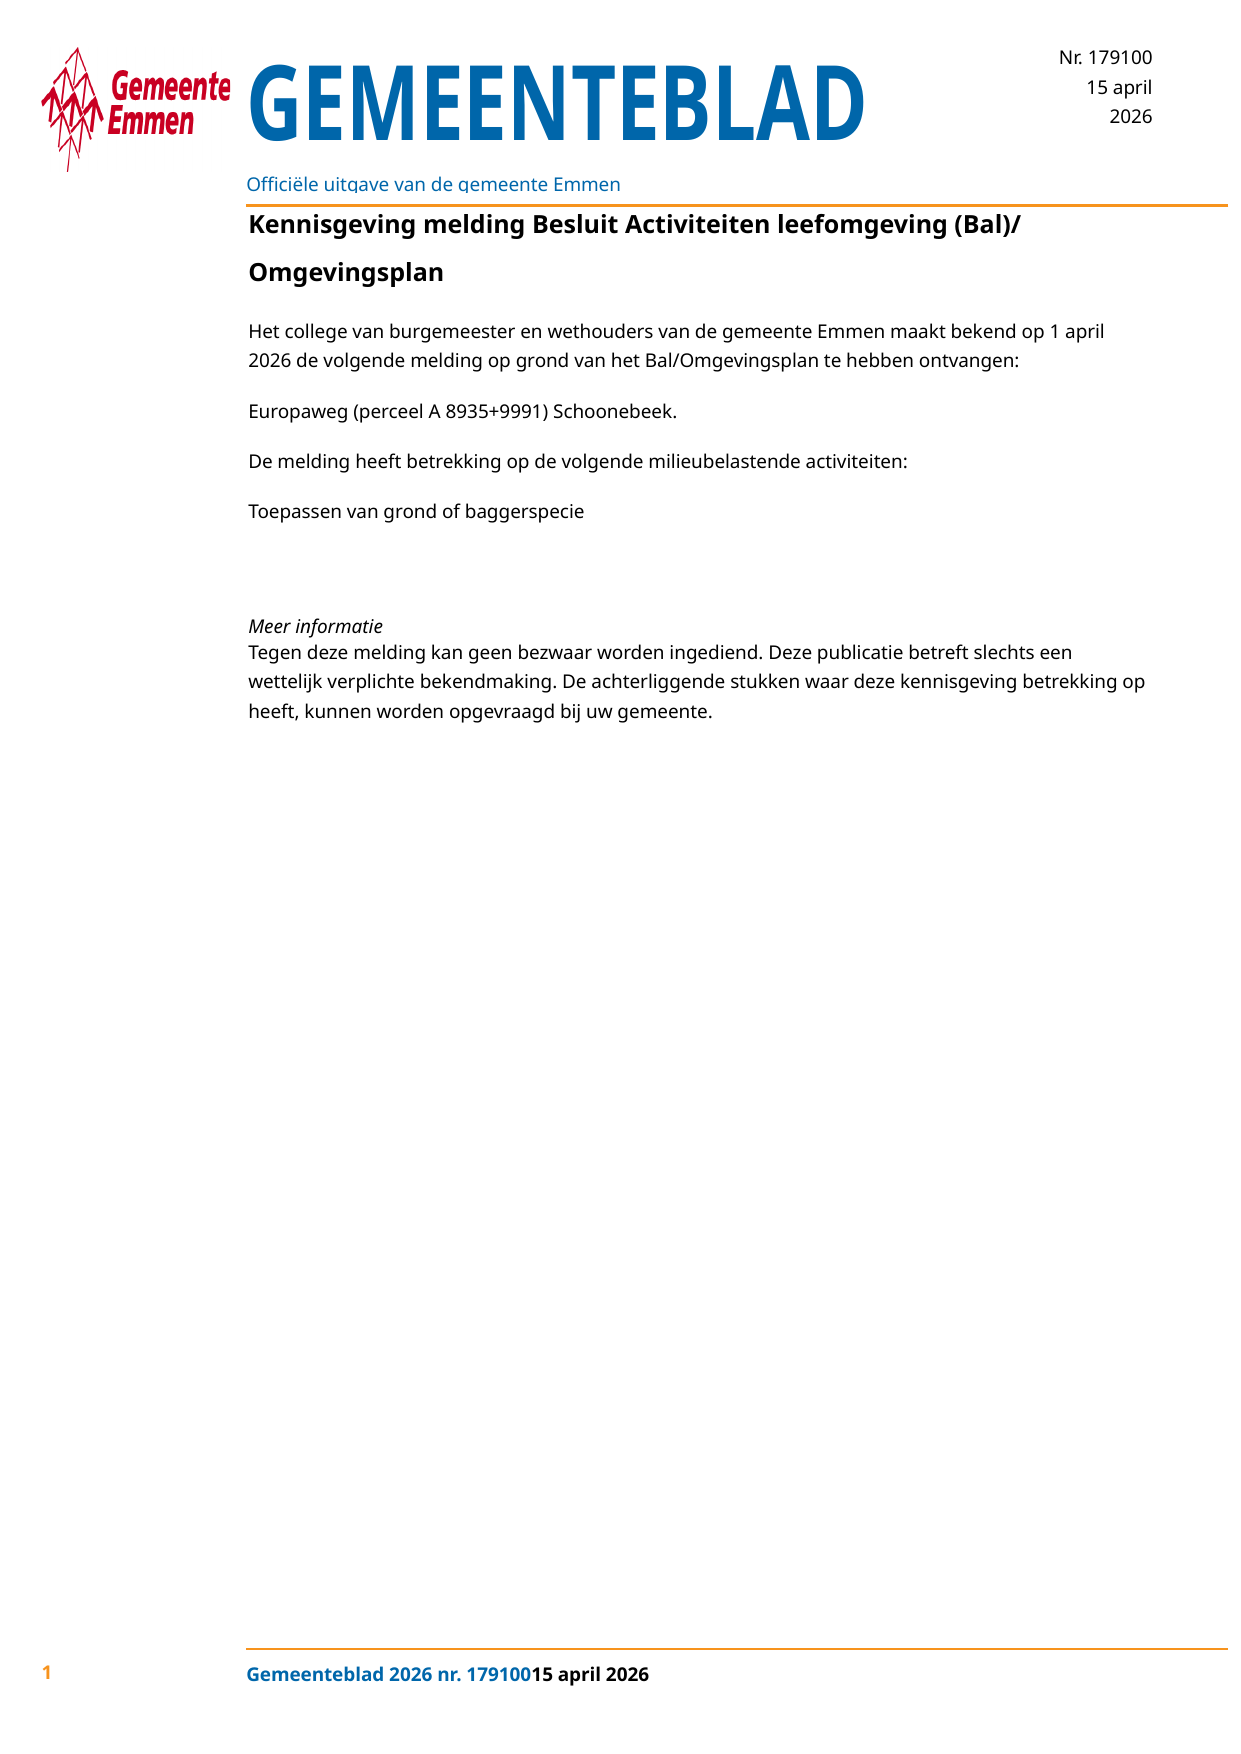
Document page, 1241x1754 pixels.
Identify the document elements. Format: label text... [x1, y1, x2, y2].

text Meer informatie [248, 613, 1152, 639]
text Toepassen van grond of baggerspecie [248, 499, 1152, 524]
text De melding heeft betrekking op de volgende milieubelastende activiteiten: [248, 448, 1152, 474]
text Europaweg (perceel A 8935+9991) Schoonebeek. [248, 398, 1152, 424]
text Tegen deze melding kan geen bezwaar worden ingediend. Deze publicatie betreft slechts een wettelijk verplichte bekendmaking. De achterliggende stukken waar deze kennisgeving betrekking op heeft, kunnen worden opgevraagd bij uw gemeente. [248, 639, 1152, 724]
text Kennisgeving melding Besluit Activiteiten leefomgeving (Bal)/ Omgevingsplan [248, 207, 1152, 288]
text Het college van burgemeester en wethouders van de gemeente Emmen maakt bekend op 1 april 2026 de volgende melding op grond van het Bal/Omgevingsplan te hebben ontvangen: [248, 318, 1152, 373]
picture [41, 47, 231, 172]
